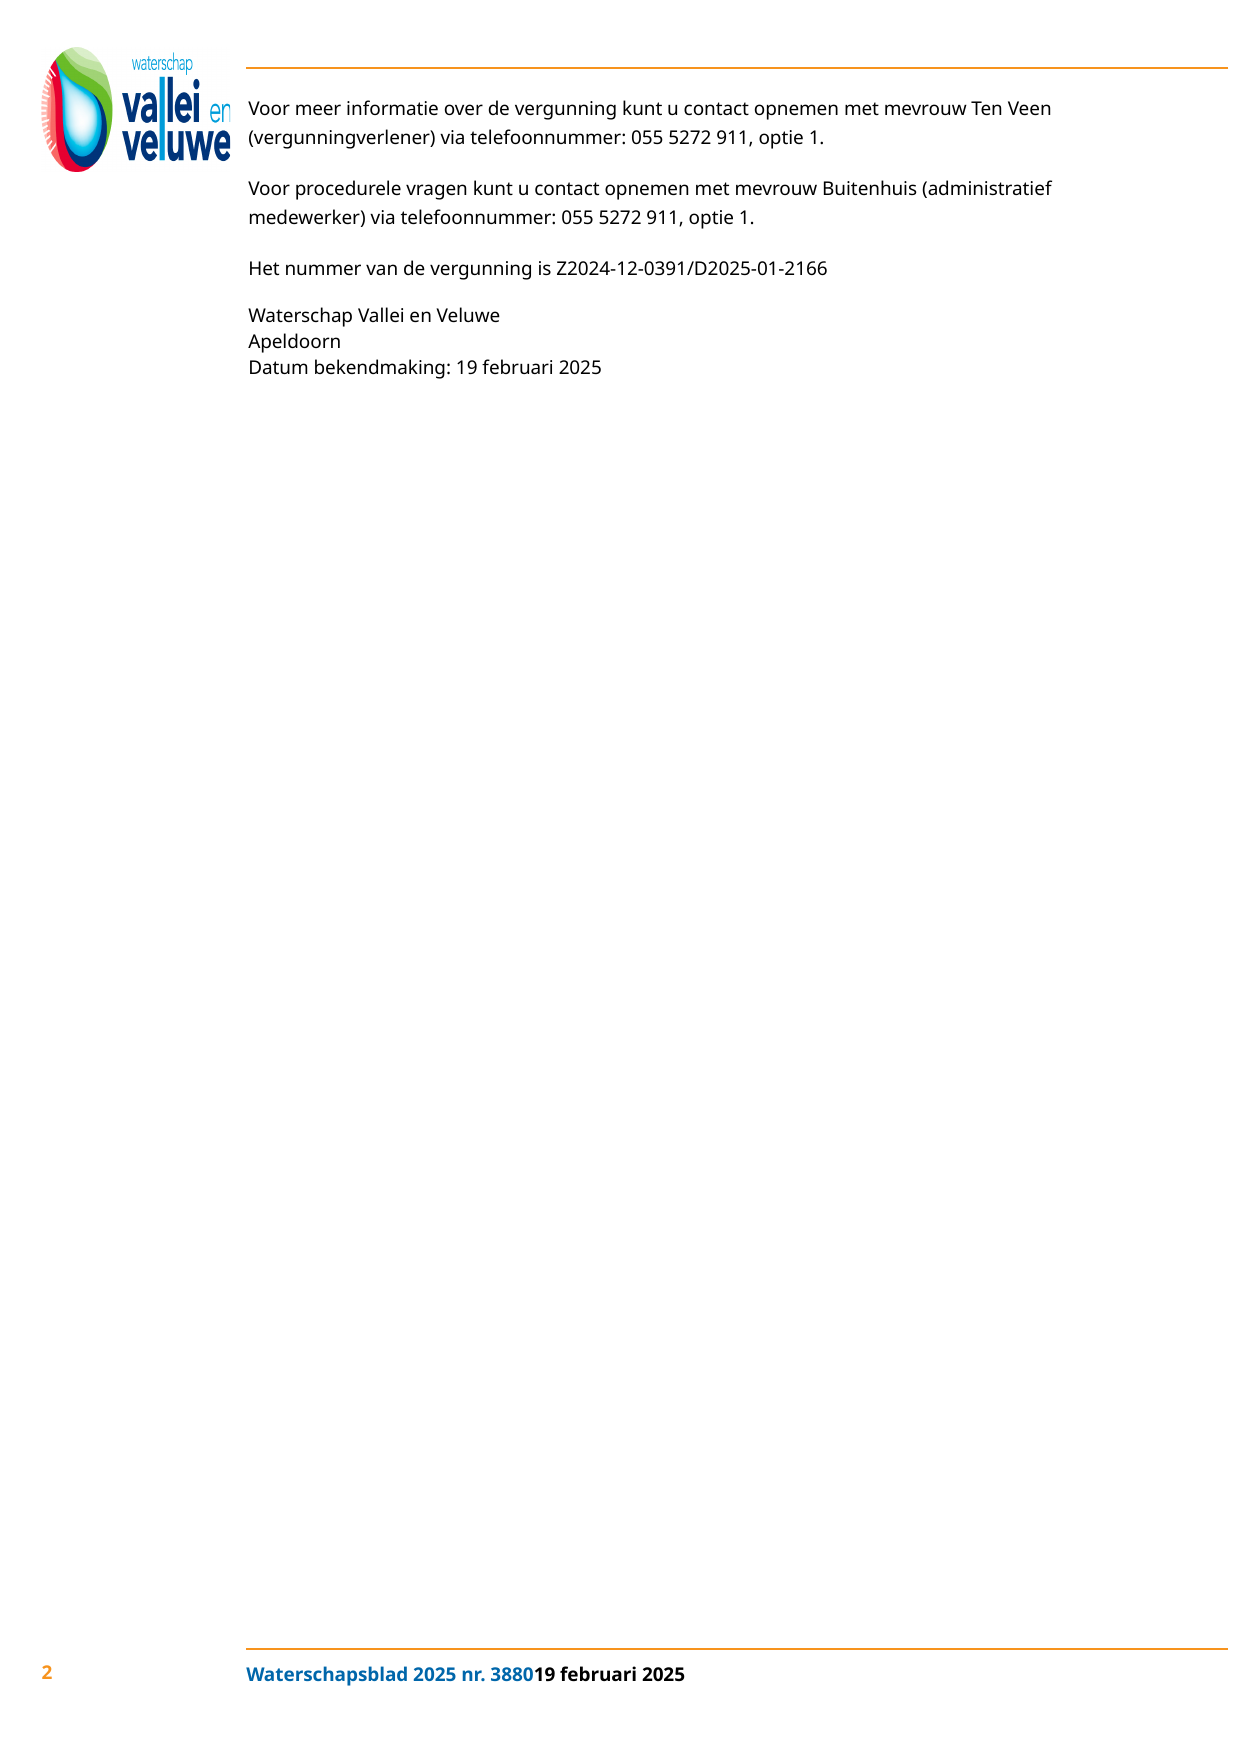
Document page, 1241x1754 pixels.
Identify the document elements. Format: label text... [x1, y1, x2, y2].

text Voor procedurele vragen kunt u contact opnemen met mevrouw Buitenhuis (administratief medewerker) via telefoonnummer: 055 5272 911, optie 1. [248, 175, 1152, 230]
text Het nummer van de vergunning is Z2024-12-0391/D2025-01-2166 [248, 255, 1152, 281]
text Apeldoorn [248, 328, 1152, 354]
text Waterschap Vallei en Veluwe [248, 303, 1152, 328]
text Datum bekendmaking: 19 februari 2025 [248, 354, 1152, 380]
text Voor meer informatie over de vergunning kunt u contact opnemen met mevrouw Ten Veen (vergunningverlener) via telefoonnummer: 055 5272 911, optie 1. [248, 95, 1152, 150]
picture [41, 47, 231, 172]
